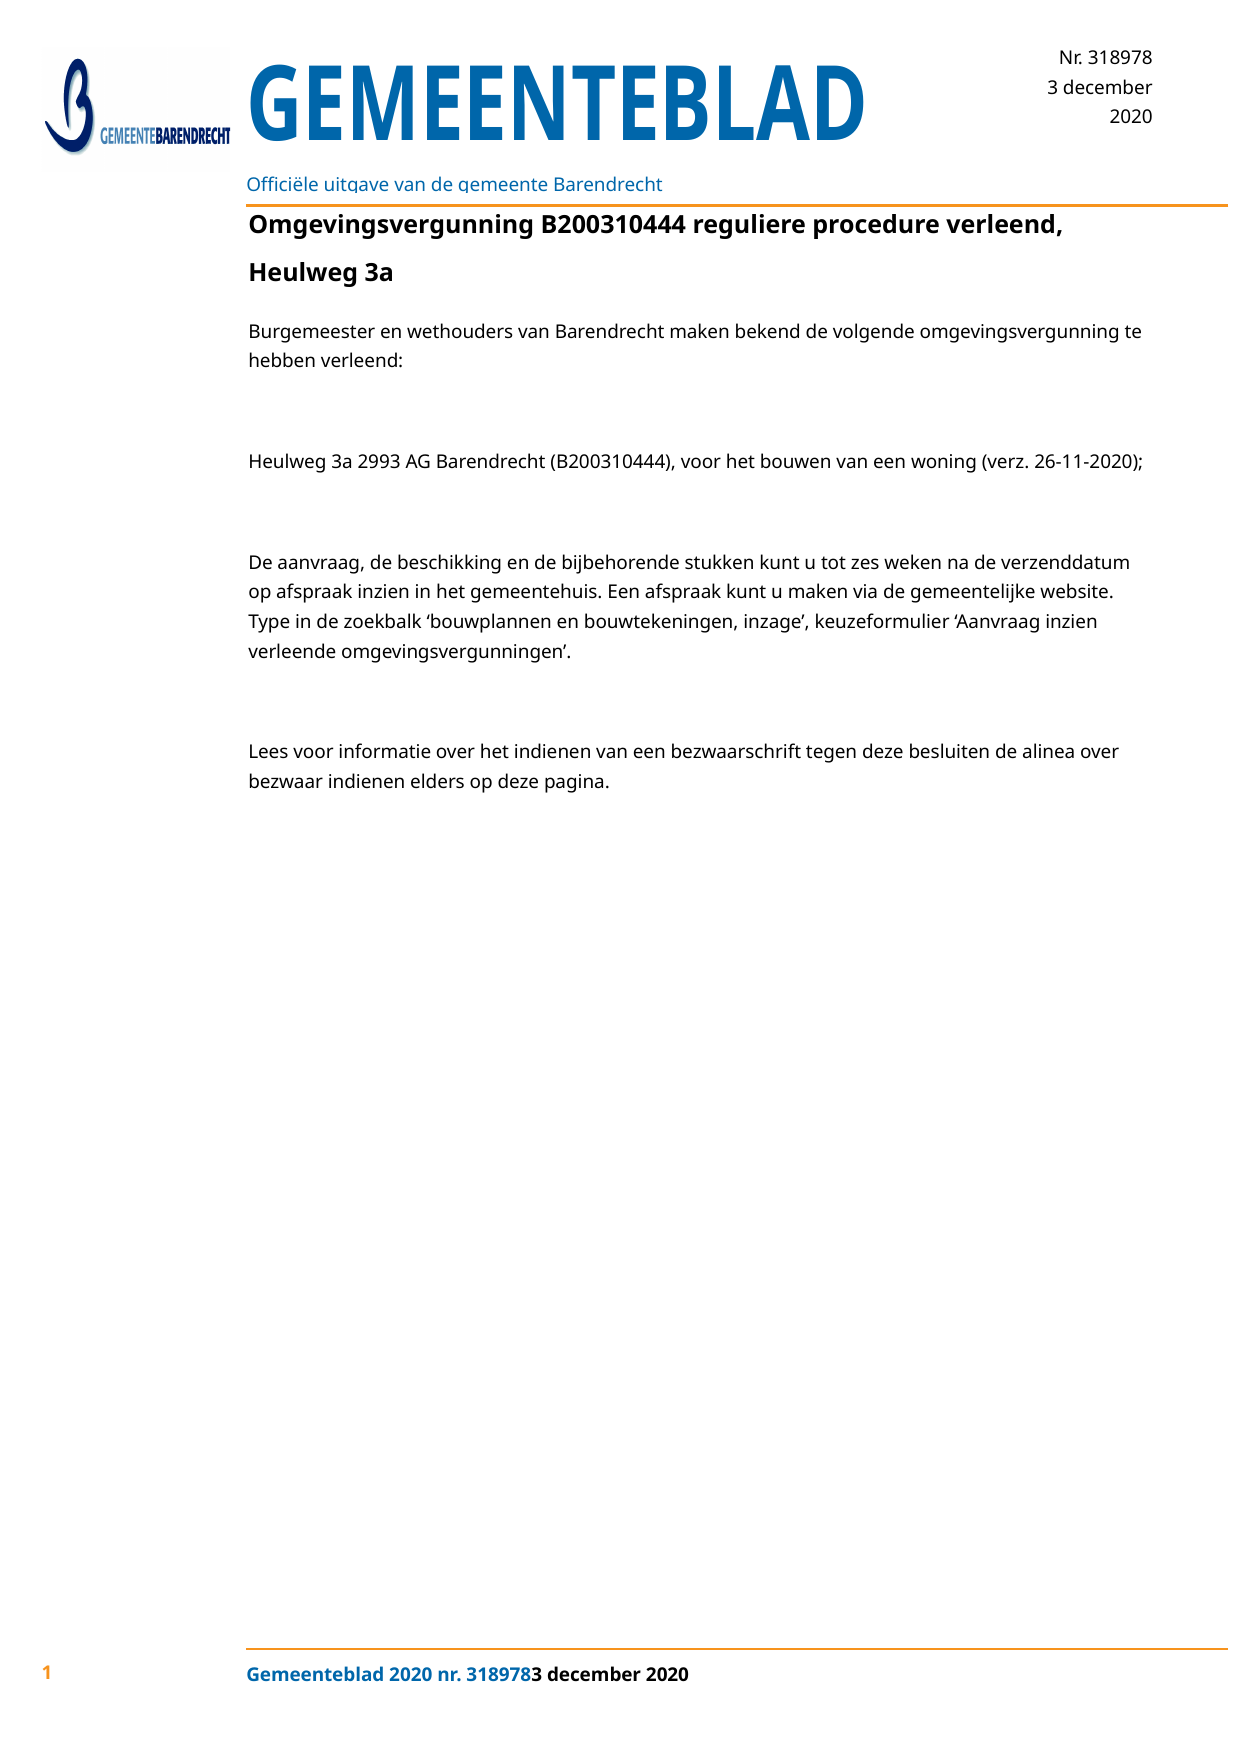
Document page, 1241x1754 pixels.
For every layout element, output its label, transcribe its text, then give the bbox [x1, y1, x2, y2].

text Omgevingsvergunning B200310444 reguliere procedure verleend, Heulweg 3a [248, 207, 1152, 288]
text De aanvraag, de beschikking en de bijbehorende stukken kunt u tot zes weken na de verzenddatum op afspraak inzien in het gemeentehuis. Een afspraak kunt u maken via de gemeentelijke website. Type in de zoekbalk ‘bouwplannen en bouwtekeningen, inzage’, keuzeformulier ‘Aanvraag inzien verleende omgevingsvergunningen’. [248, 549, 1152, 664]
text Heulweg 3a 2993 AG Barendrecht (B200310444), voor het bouwen van een woning (verz. 26-11-2020); [248, 448, 1152, 474]
text Burgemeester en wethouders van Barendrecht maken bekend de volgende omgevingsvergunning te hebben verleend: [248, 318, 1152, 373]
text Lees voor informatie over het indienen van een bezwaarschrift tegen deze besluiten de alinea over bezwaar indienen elders op deze pagina. [248, 739, 1152, 794]
picture [41, 47, 231, 172]
